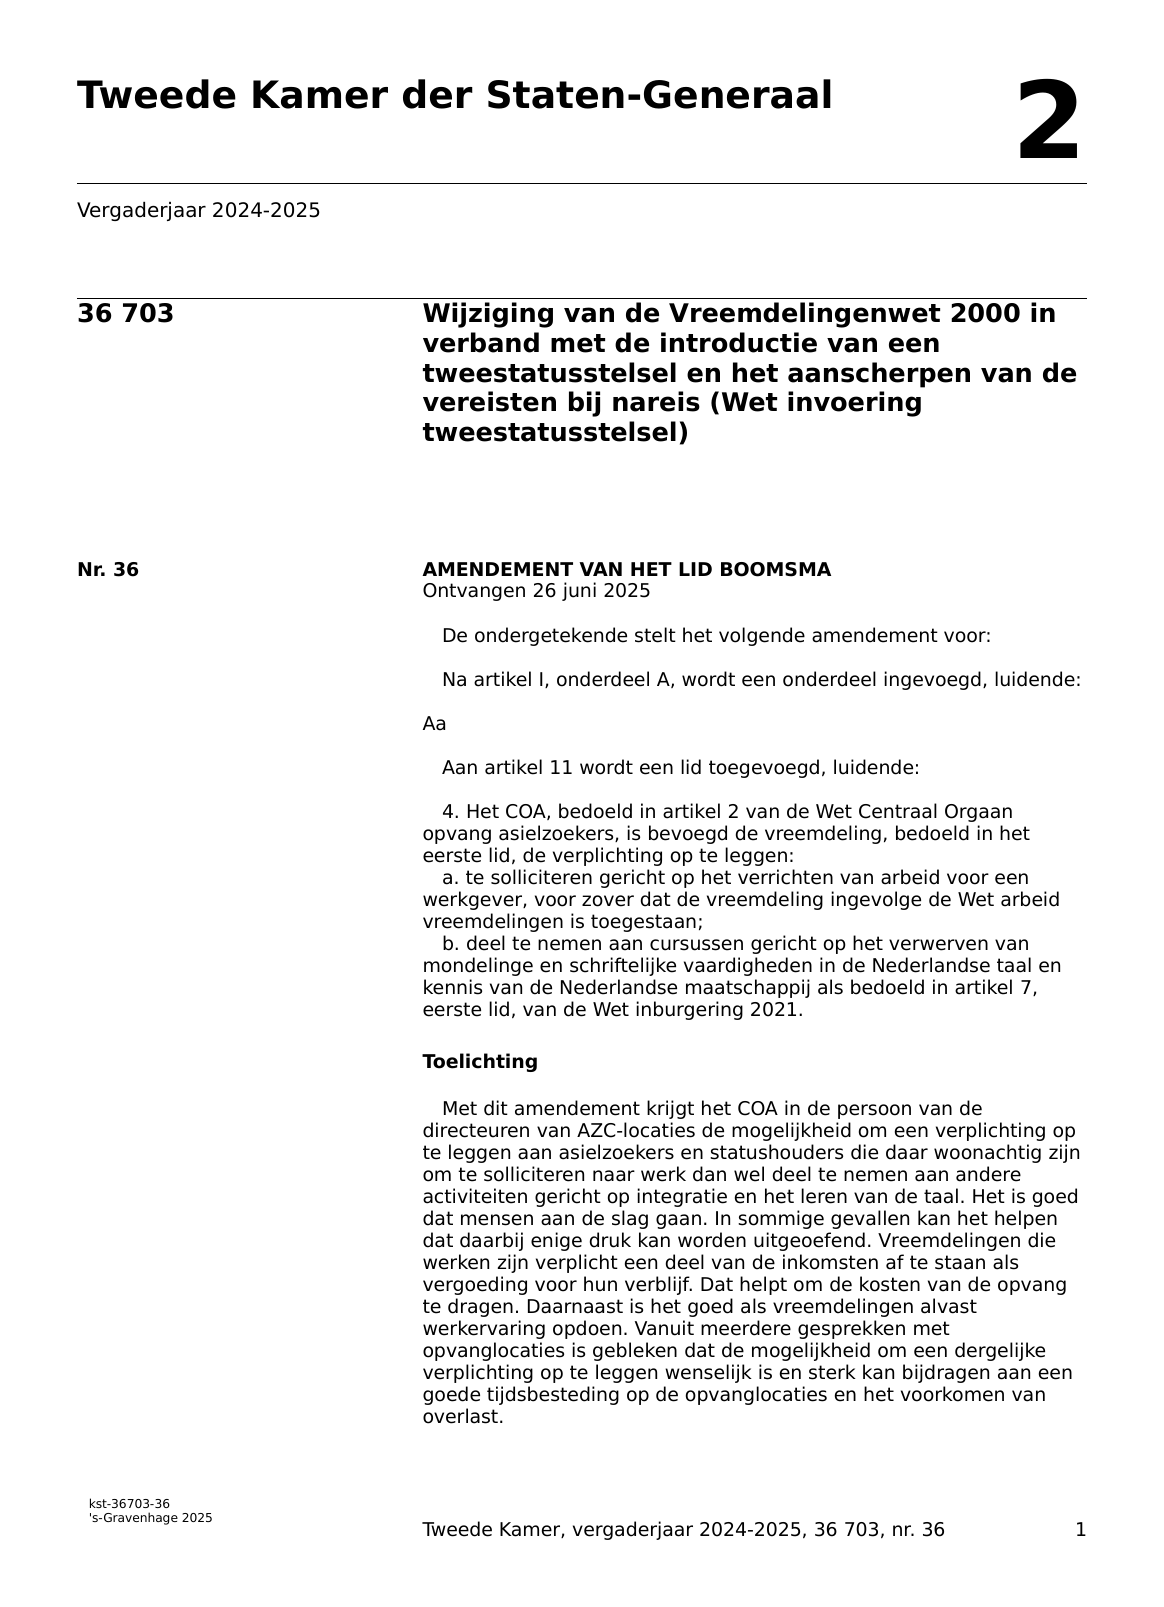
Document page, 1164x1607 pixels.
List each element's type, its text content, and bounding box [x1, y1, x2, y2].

subtitle 36 703 Wijziging van de Vreemdelingenwet 2000 in verband met de introductie van een tweestatusstelsel en het aanscherpen van de vereisten bij nareis (Wet invoering tweestatusstelsel) [77, 299, 1087, 447]
subtitle Nr. 36 AMENDEMENT VAN HET LID BOOMSMA [77, 558, 1087, 580]
subtitle Toelichting [422, 1051, 1087, 1073]
text Met dit amendement krijgt het COA in de persoon van de directeuren van AZC-locaties de mogelijkheid om een verplichting op te leggen aan asielzoekers en statushouders die daar woonachtig zijn om te solliciteren naar werk dan wel deel te nemen aan andere activiteiten gericht op integratie en het leren van de taal. Het is goed dat mensen aan de slag gaan. In sommige gevallen kan het helpen dat daarbij enige druk kan worden uitgeoefend. Vreemdelingen die werken zijn verplicht een deel van de inkomsten af te staan als vergoeding voor hun verblijf. Dat helpt om de kosten van de opvang te dragen. Daarnaast is het goed als vreemdelingen alvast werkervaring opdoen. Vanuit meerdere gesprekken met opvanglocaties is gebleken dat de mogelijkheid om een dergelijke verplichting op te leggen wenselijk is en sterk kan bijdragen aan een goede tijdsbesteding op de opvanglocaties en het voorkomen van overlast. [422, 1098, 1087, 1428]
table_header Tweede Kamer der Staten-Generaal [77, 59, 886, 183]
text De ondergetekende stelt het volgende amendement voor: [422, 624, 1087, 647]
table_cell Vergaderjaar 2024-2025 [77, 184, 1087, 298]
text a. te solliciteren gericht op het verrichten van arbeid voor een werkgever, voor zover dat de vreemdeling ingevolge de Wet arbeid vreemdelingen is toegestaan; [422, 867, 1087, 933]
table_header 2 [886, 59, 1087, 183]
text Aa [422, 713, 1087, 735]
text Na artikel I, onderdeel A, wordt een onderdeel ingevoegd, luidende: [422, 669, 1087, 691]
text kst-36703-36 [88, 1497, 323, 1511]
text Ontvangen 26 juni 2025 [422, 580, 1087, 602]
text 's-Gravenhage 2025 [88, 1511, 323, 1525]
text b. deel te nemen aan cursussen gericht op het verwerven van mondelinge en schriftelijke vaardigheden in de Nederlandse taal en kennis van de Nederlandse maatschappij als bedoeld in artikel 7, eerste lid, van de Wet inburgering 2021. [422, 933, 1087, 1021]
text Aan artikel 11 wordt een lid toegevoegd, luidende: [422, 757, 1087, 779]
text 4. Het COA, bedoeld in artikel 2 van de Wet Centraal Orgaan opvang asielzoekers, is bevoegd de vreemdeling, bedoeld in het eerste lid, de verplichting op te leggen: [422, 801, 1087, 867]
